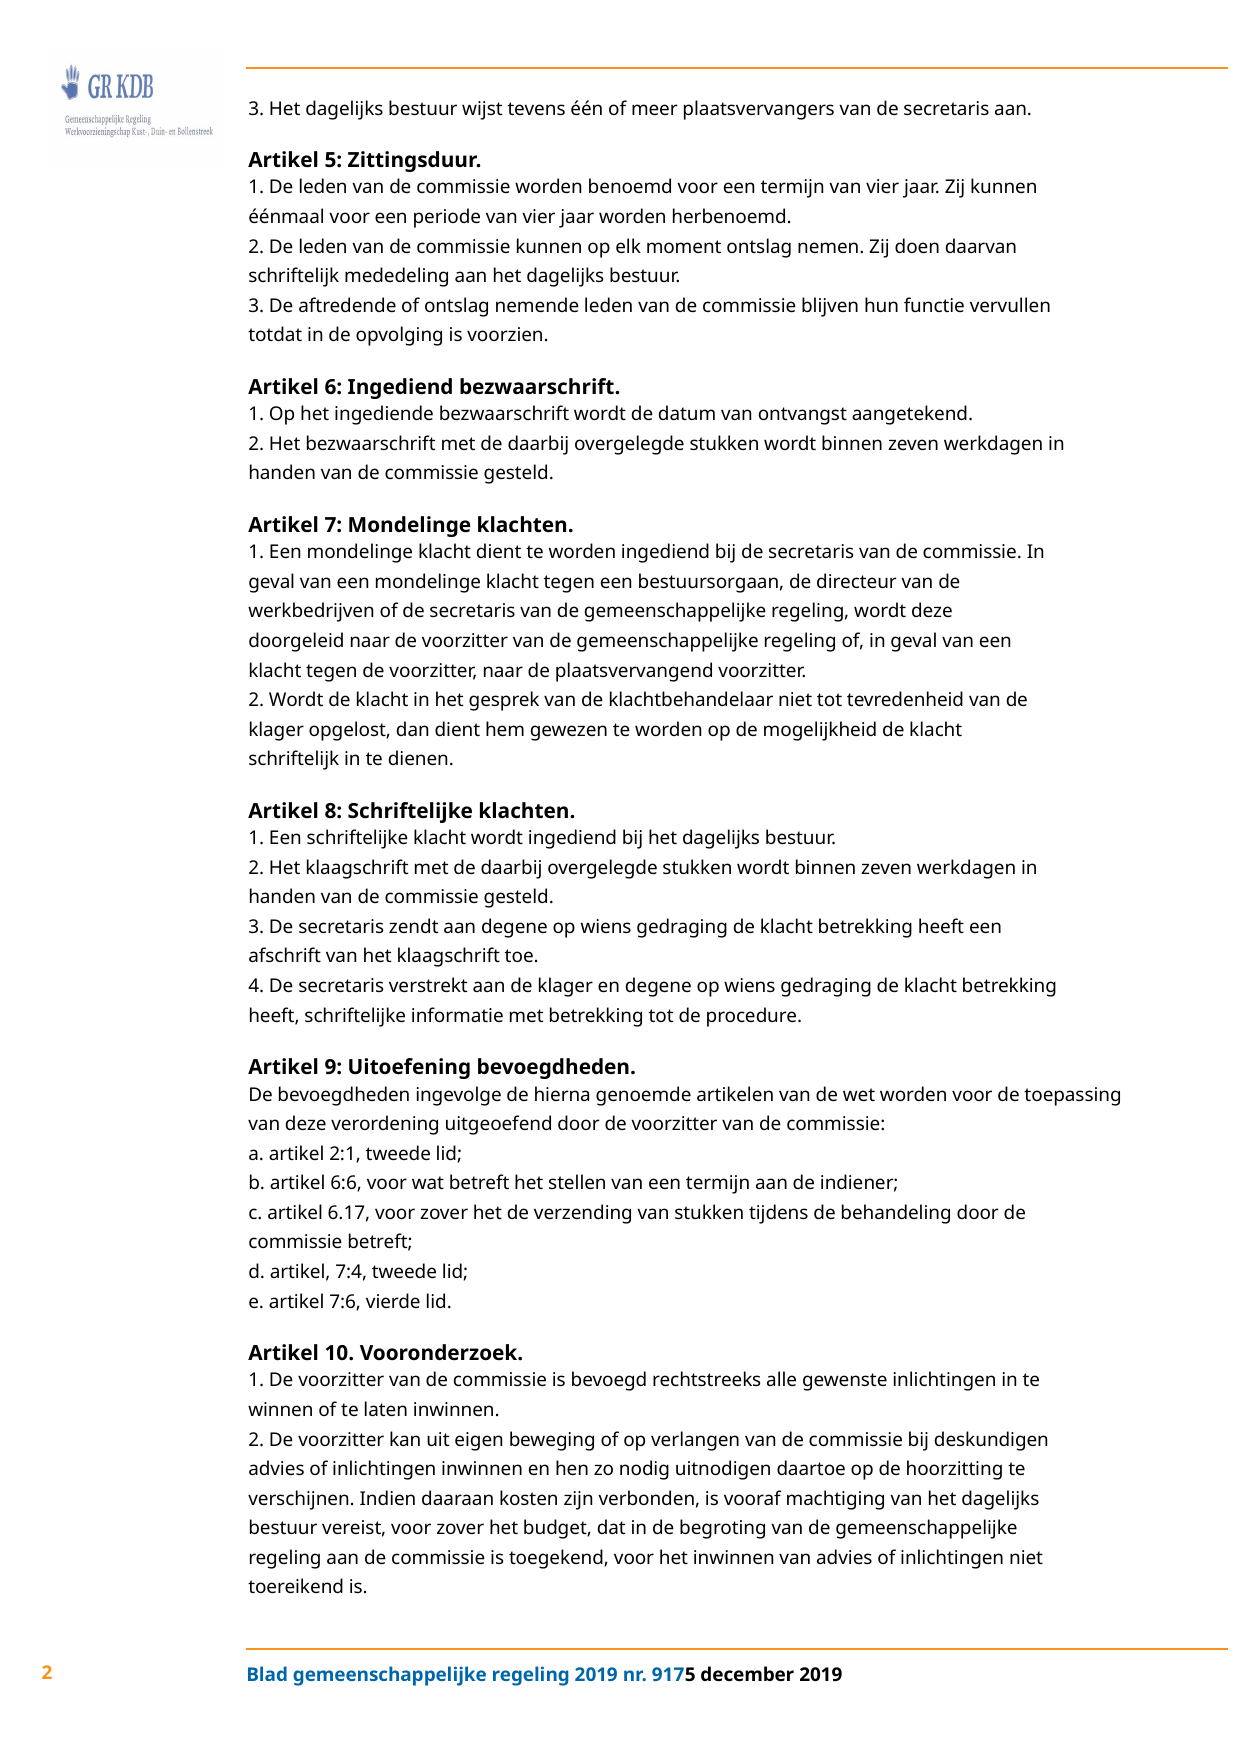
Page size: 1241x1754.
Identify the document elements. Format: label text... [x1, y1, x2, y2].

text winnen of te laten inwinnen. [248, 1396, 1152, 1422]
text afschrift van het klaagschrift toe. [248, 943, 1152, 968]
text Artikel 7: Mondelinge klachten. [248, 510, 1152, 538]
text totdat in de opvolging is voorzien. [248, 322, 1152, 347]
text 2. Het klaagschrift met de daarbij overgelegde stukken wordt binnen zeven werkdagen in [248, 854, 1152, 880]
text 1. Een schriftelijke klacht wordt ingediend bij het dagelijks bestuur. [248, 824, 1152, 850]
text Artikel 5: Zittingsduur. [248, 145, 1152, 174]
text 1. Op het ingediende bezwaarschrift wordt de datum van ontvangst aangetekend. [248, 400, 1152, 426]
text heeft, schriftelijke informatie met betrekking tot de procedure. [248, 1002, 1152, 1028]
text Artikel 9: Uitoefening bevoegdheden. [248, 1052, 1152, 1081]
text Artikel 8: Schriftelijke klachten. [248, 796, 1152, 824]
text a. artikel 2:1, tweede lid; [248, 1140, 1152, 1166]
text d. artikel, 7:4, tweede lid; [248, 1258, 1152, 1284]
text schriftelijk in te dienen. [248, 746, 1152, 771]
text éénmaal voor een periode van vier jaar worden herbenoemd. [248, 203, 1152, 229]
text 3. Het dagelijks bestuur wijst tevens één of meer plaatsvervangers van de secretaris aan. [248, 95, 1152, 121]
text Artikel 10. Vooronderzoek. [248, 1338, 1152, 1367]
text handen van de commissie gesteld. [248, 459, 1152, 485]
text 4. De secretaris verstrekt aan de klager en degene op wiens gedraging de klacht betrekking [248, 972, 1152, 998]
text 3. De aftredende of ontslag nemende leden van de commissie blijven hun functie vervullen [248, 292, 1152, 318]
text klacht tegen de voorzitter, naar de plaatsvervangend voorzitter. [248, 657, 1152, 682]
text advies of inlichtingen inwinnen en hen zo nodig uitnodigen daartoe op de hoorzitting te [248, 1455, 1152, 1481]
text 1. Een mondelinge klacht dient te worden ingediend bij de secretaris van de commissie. In [248, 538, 1152, 564]
text schriftelijk mededeling aan het dagelijks bestuur. [248, 262, 1152, 288]
text c. artikel 6.17, voor zover het de verzending van stukken tijdens de behandeling door de [248, 1199, 1152, 1225]
text Artikel 6: Ingediend bezwaarschrift. [248, 372, 1152, 400]
text b. artikel 6:6, voor wat betreft het stellen van een termijn aan de indiener; [248, 1169, 1152, 1195]
text toereikend is. [248, 1574, 1152, 1599]
picture [41, 47, 231, 172]
text werkbedrijven of de secretaris van de gemeenschappelijke regeling, wordt deze [248, 598, 1152, 623]
text verschijnen. Indien daaraan kosten zijn verbonden, is vooraf machtiging van het dagelijks [248, 1485, 1152, 1511]
text geval van een mondelinge klacht tegen een bestuursorgaan, de directeur van de [248, 568, 1152, 594]
text 2. De voorzitter kan uit eigen beweging of op verlangen van de commissie bij deskundigen [248, 1426, 1152, 1452]
text De bevoegdheden ingevolge de hierna genoemde artikelen van de wet worden voor de toepassing van deze verordening uitgeoefend door de voorzitter van de commissie: [248, 1081, 1152, 1136]
text 3. De secretaris zendt aan degene op wiens gedraging de klacht betrekking heeft een [248, 913, 1152, 939]
text 2. Het bezwaarschrift met de daarbij overgelegde stukken wordt binnen zeven werkdagen in [248, 430, 1152, 456]
text 1. De voorzitter van de commissie is bevoegd rechtstreeks alle gewenste inlichtingen in te [248, 1367, 1152, 1392]
text klager opgelost, dan dient hem gewezen te worden op de mogelijkheid de klacht [248, 716, 1152, 742]
text doorgeleid naar de voorzitter van de gemeenschappelijke regeling of, in geval van een [248, 627, 1152, 653]
text commissie betreft; [248, 1229, 1152, 1254]
text e. artikel 7:6, vierde lid. [248, 1288, 1152, 1313]
text regeling aan de commissie is toegekend, voor het inwinnen van advies of inlichtingen niet [248, 1544, 1152, 1570]
text 2. Wordt de klacht in het gesprek van de klachtbehandelaar niet tot tevredenheid van de [248, 686, 1152, 712]
text handen van de commissie gesteld. [248, 883, 1152, 909]
text bestuur vereist, voor zover het budget, dat in de begroting van de gemeenschappelijke [248, 1514, 1152, 1540]
text 1. De leden van de commissie worden benoemd voor een termijn van vier jaar. Zij kunnen [248, 174, 1152, 199]
text 2. De leden van de commissie kunnen op elk moment ontslag nemen. Zij doen daarvan [248, 233, 1152, 258]
